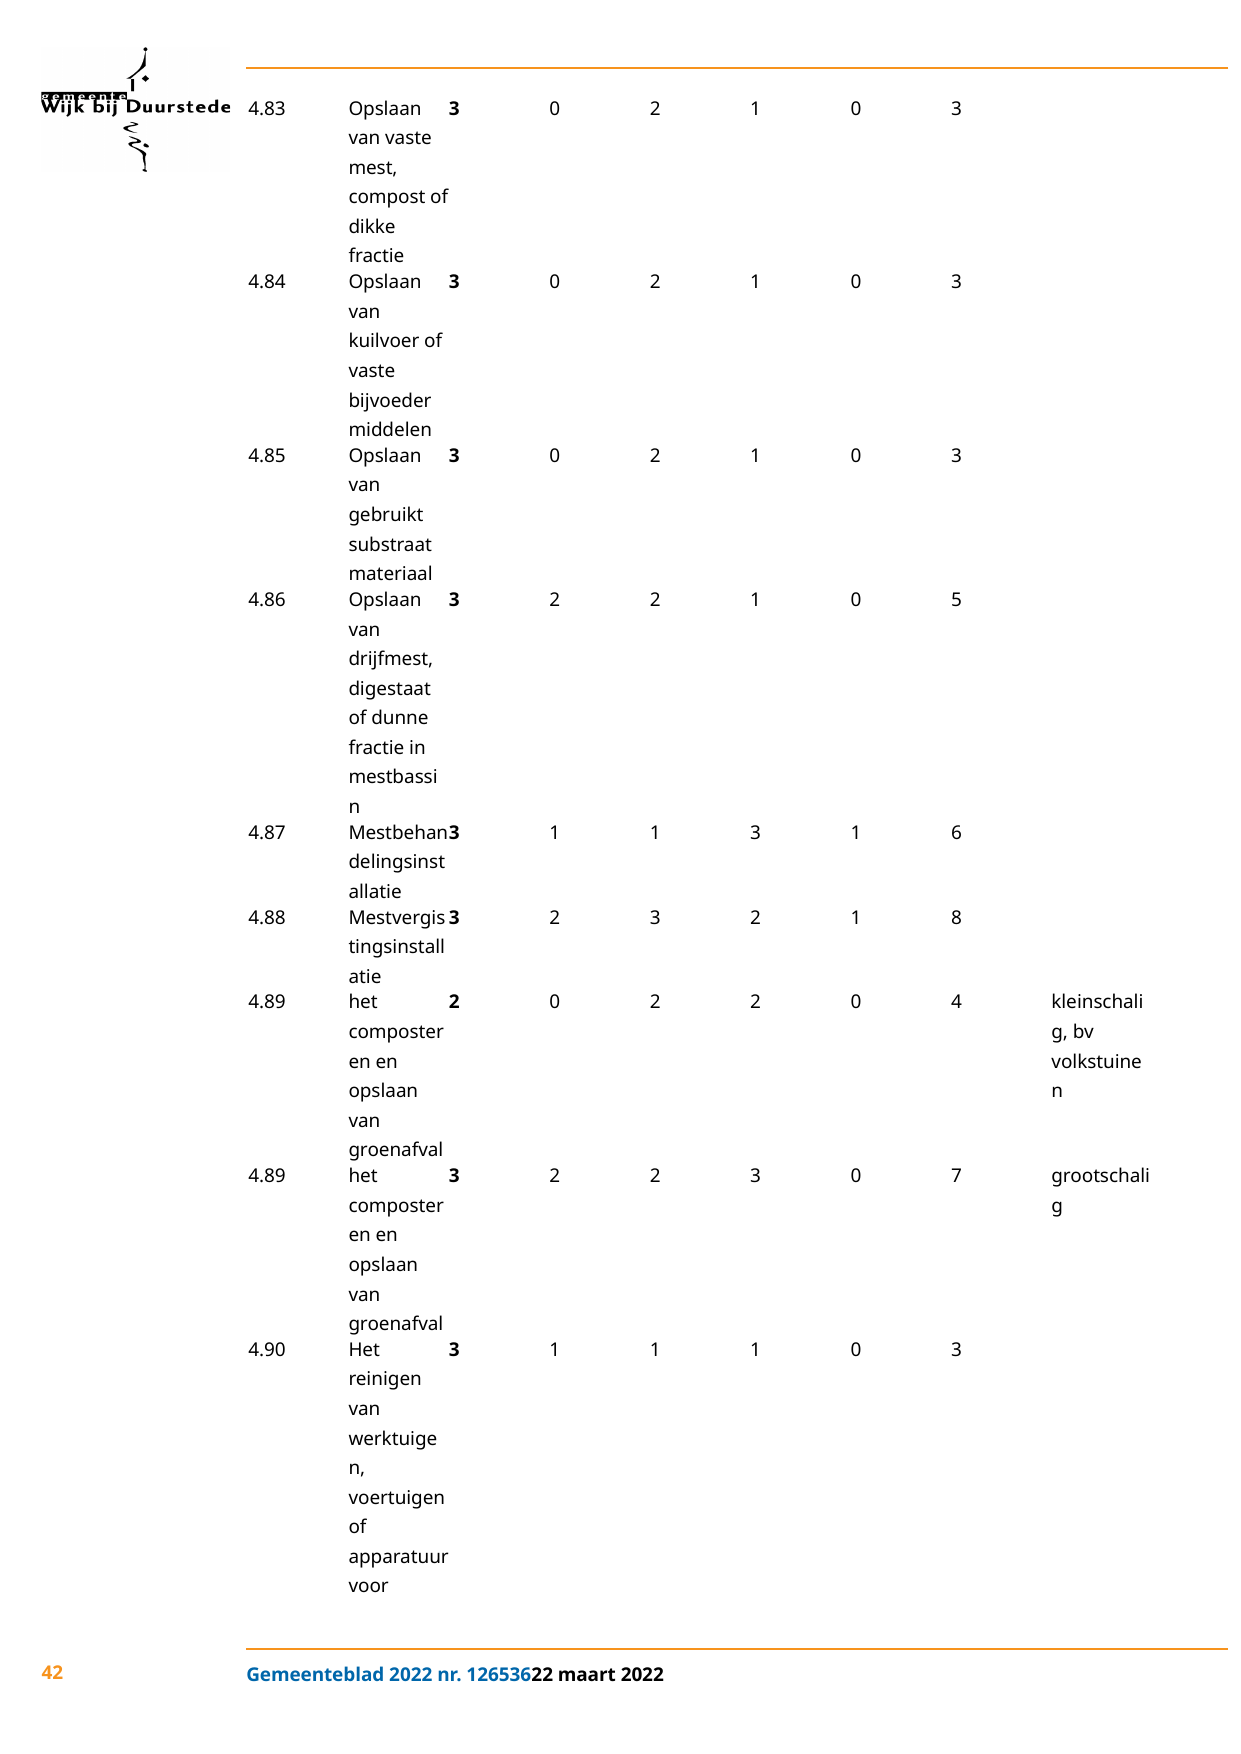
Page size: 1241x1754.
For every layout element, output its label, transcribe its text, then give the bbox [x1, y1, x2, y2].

table_cell 4.83 [248, 95, 348, 268]
table_cell 0 [850, 989, 951, 1162]
table_cell 3 [449, 904, 549, 989]
table_cell 3 [449, 95, 549, 268]
table_cell 0 [850, 95, 951, 268]
table_cell Mestvergistingsinstallatie [348, 904, 449, 989]
table_cell 1 [750, 586, 850, 819]
table_cell 7 [951, 1163, 1051, 1336]
table_cell 2 [650, 1163, 750, 1336]
table_cell 1 [549, 1336, 649, 1598]
table_cell 3 [951, 269, 1051, 442]
table_cell 4.89 [248, 1163, 348, 1336]
table_cell grootschalig [1051, 1163, 1152, 1336]
table_cell 0 [850, 442, 951, 586]
table_cell 3 [951, 95, 1051, 268]
picture [41, 47, 231, 172]
table_cell 1 [750, 95, 850, 268]
table_cell [1051, 586, 1152, 819]
table_cell [1051, 95, 1152, 268]
table_cell 4.87 [248, 819, 348, 904]
table_cell 3 [750, 819, 850, 904]
table_cell 1 [650, 1336, 750, 1598]
table_cell 2 [449, 989, 549, 1162]
table_cell 8 [951, 904, 1051, 989]
table_cell 0 [850, 1163, 951, 1336]
table_cell 3 [449, 442, 549, 586]
table_cell 1 [850, 904, 951, 989]
table_cell 2 [549, 586, 649, 819]
table_cell 2 [650, 95, 750, 268]
table_cell 0 [850, 1336, 951, 1598]
table_cell 4.88 [248, 904, 348, 989]
table_cell 2 [750, 904, 850, 989]
table_cell het composteren en opslaan van groenafval [348, 1163, 449, 1336]
table_cell 0 [850, 586, 951, 819]
table_cell 5 [951, 586, 1051, 819]
table_cell Opslaan van gebruikt substraatmateriaal [348, 442, 449, 586]
table_cell 3 [951, 1336, 1051, 1598]
table_cell 0 [549, 269, 649, 442]
table_cell 0 [850, 269, 951, 442]
table_cell 0 [549, 989, 649, 1162]
table_cell [1051, 819, 1152, 904]
table_cell [1051, 1336, 1152, 1598]
table_cell 3 [449, 1163, 549, 1336]
table_cell het composteren en opslaan van groenafval [348, 989, 449, 1162]
table_cell 1 [549, 819, 649, 904]
table_cell 4.85 [248, 442, 348, 586]
table_cell Mestbehandelingsinstallatie [348, 819, 449, 904]
table_cell 1 [750, 442, 850, 586]
table_cell 4.90 [248, 1336, 348, 1598]
table_cell 2 [650, 586, 750, 819]
table_cell 2 [750, 989, 850, 1162]
table_cell 3 [650, 904, 750, 989]
table_cell [1051, 904, 1152, 989]
table_cell 2 [650, 442, 750, 586]
table_cell 3 [449, 269, 549, 442]
table_cell 1 [750, 1336, 850, 1598]
table_cell 1 [750, 269, 850, 442]
table_cell 3 [951, 442, 1051, 586]
table_cell Het reinigen van werktuigen, voertuigen of apparatuur voor [348, 1336, 449, 1598]
table_cell 4 [951, 989, 1051, 1162]
table_cell 3 [449, 1336, 549, 1598]
table_cell 2 [549, 1163, 649, 1336]
table_cell 0 [549, 95, 649, 268]
table_cell 4.84 [248, 269, 348, 442]
table_cell 1 [650, 819, 750, 904]
table_cell 2 [549, 904, 649, 989]
table_cell 1 [850, 819, 951, 904]
table_cell 4.86 [248, 586, 348, 819]
table_cell 2 [650, 989, 750, 1162]
table_cell [1051, 442, 1152, 586]
table_cell Opslaan van vaste mest, compost of dikke fractie [348, 95, 449, 268]
table_cell 3 [750, 1163, 850, 1336]
table_cell 3 [449, 819, 549, 904]
table_cell Opslaan van drijfmest, digestaat of dunne fractie in mestbassin [348, 586, 449, 819]
table_cell 0 [549, 442, 649, 586]
table_cell 2 [650, 269, 750, 442]
table_cell 3 [449, 586, 549, 819]
table_cell 6 [951, 819, 1051, 904]
table_cell 4.89 [248, 989, 348, 1162]
table_cell Opslaan van kuilvoer of vaste bijvoedermiddelen [348, 269, 449, 442]
table_cell kleinschalig, bv volkstuinen [1051, 989, 1152, 1162]
table_cell [1051, 269, 1152, 442]
